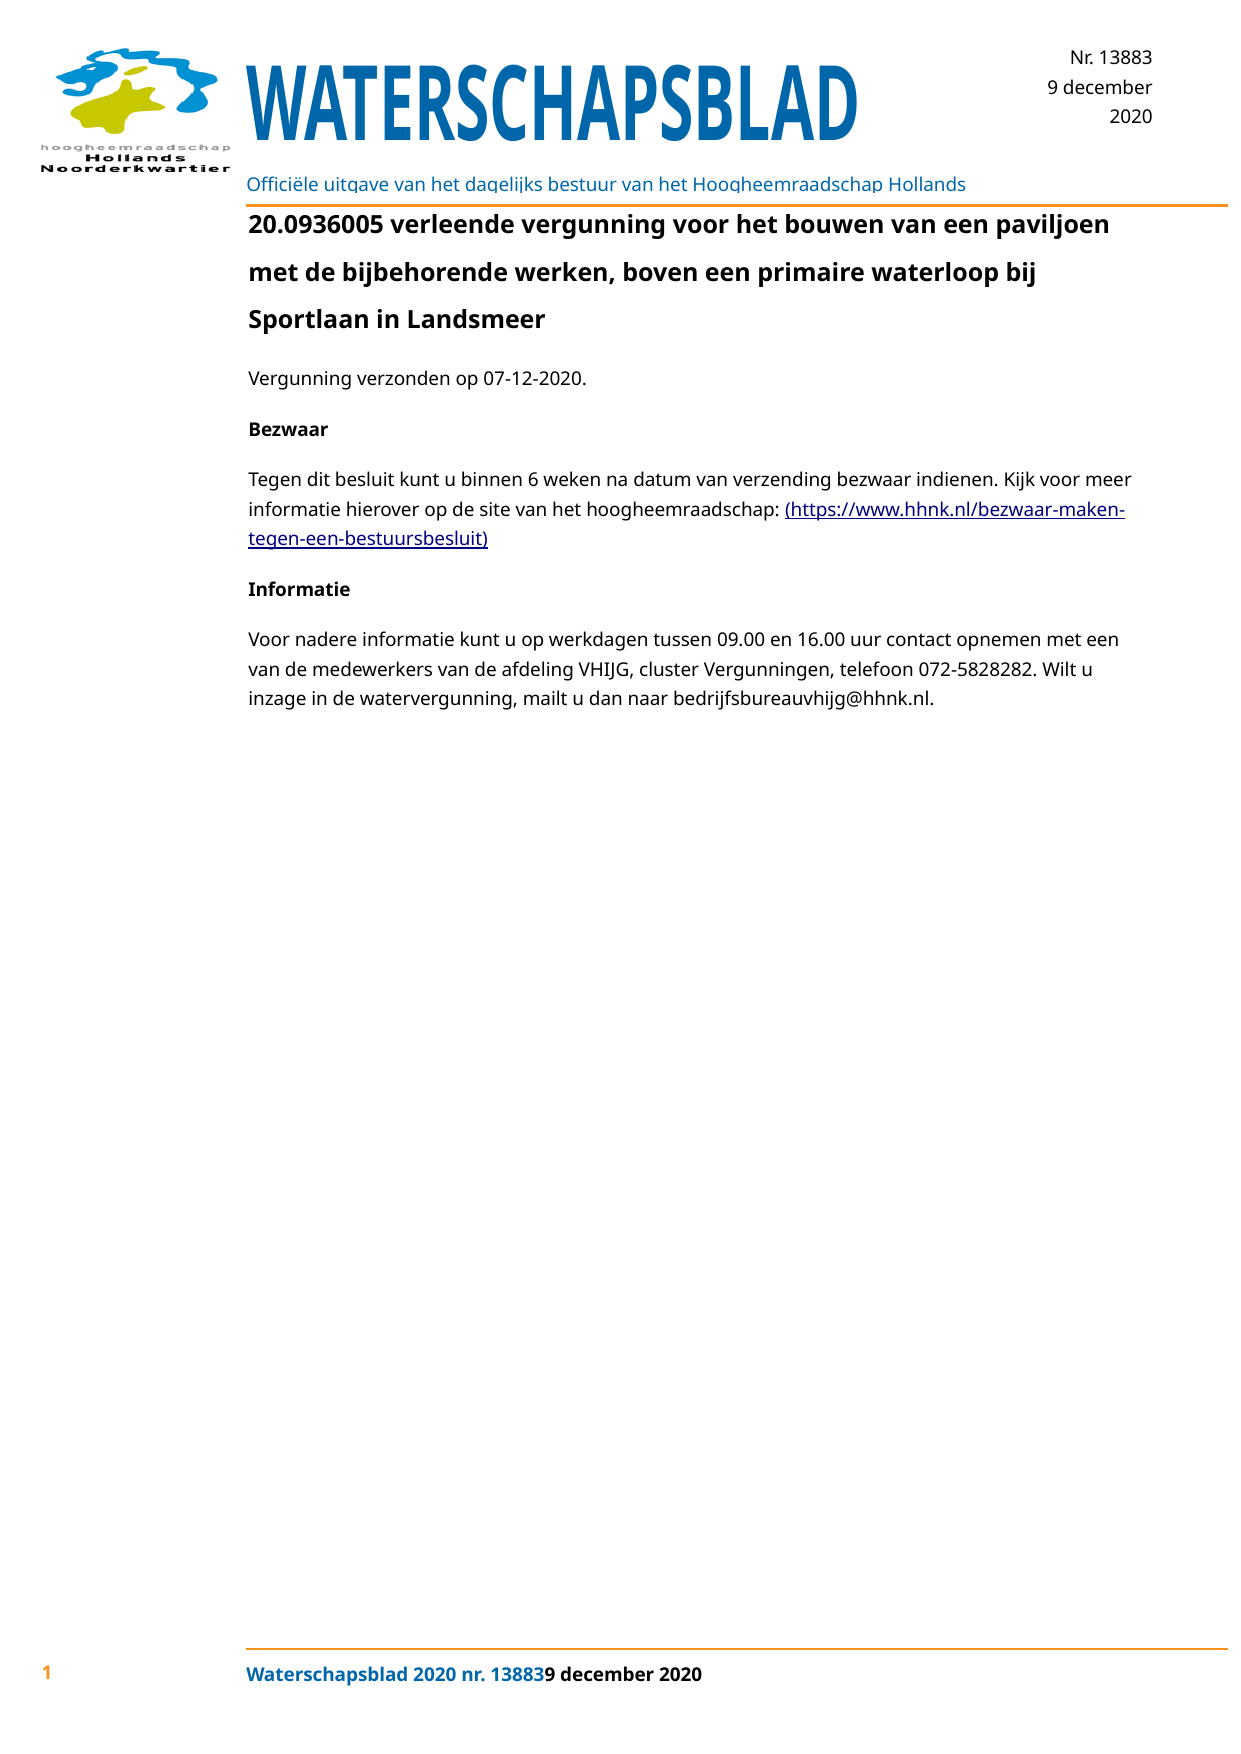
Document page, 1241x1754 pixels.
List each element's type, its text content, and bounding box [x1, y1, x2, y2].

text Voor nadere informatie kunt u op werkdagen tussen 09.00 en 16.00 uur contact opnemen met een van de medewerkers van de afdeling VHIJG, cluster Vergunningen, telefoon 072-5828282. Wilt u inzage in de watervergunning, mailt u dan naar bedrijfsbureauvhijg@hhnk.nl. [248, 626, 1152, 711]
text Informatie [248, 576, 1152, 602]
text Tegen dit besluit kunt u binnen 6 weken na datum van verzending bezwaar indienen. Kijk voor meer informatie hierover op de site van het hoogheemraadschap: (https://www.hhnk.nl/bezwaar-maken-tegen-een-bestuursbesluit) [248, 466, 1152, 551]
text Bezwaar [248, 416, 1152, 442]
text Vergunning verzonden op 07-12-2020. [248, 366, 1152, 391]
text 20.0936005 verleende vergunning voor het bouwen van een paviljoen met de bijbehorende werken, boven een primaire waterloop bij Sportlaan in Landsmeer [248, 207, 1152, 336]
picture [41, 47, 231, 172]
